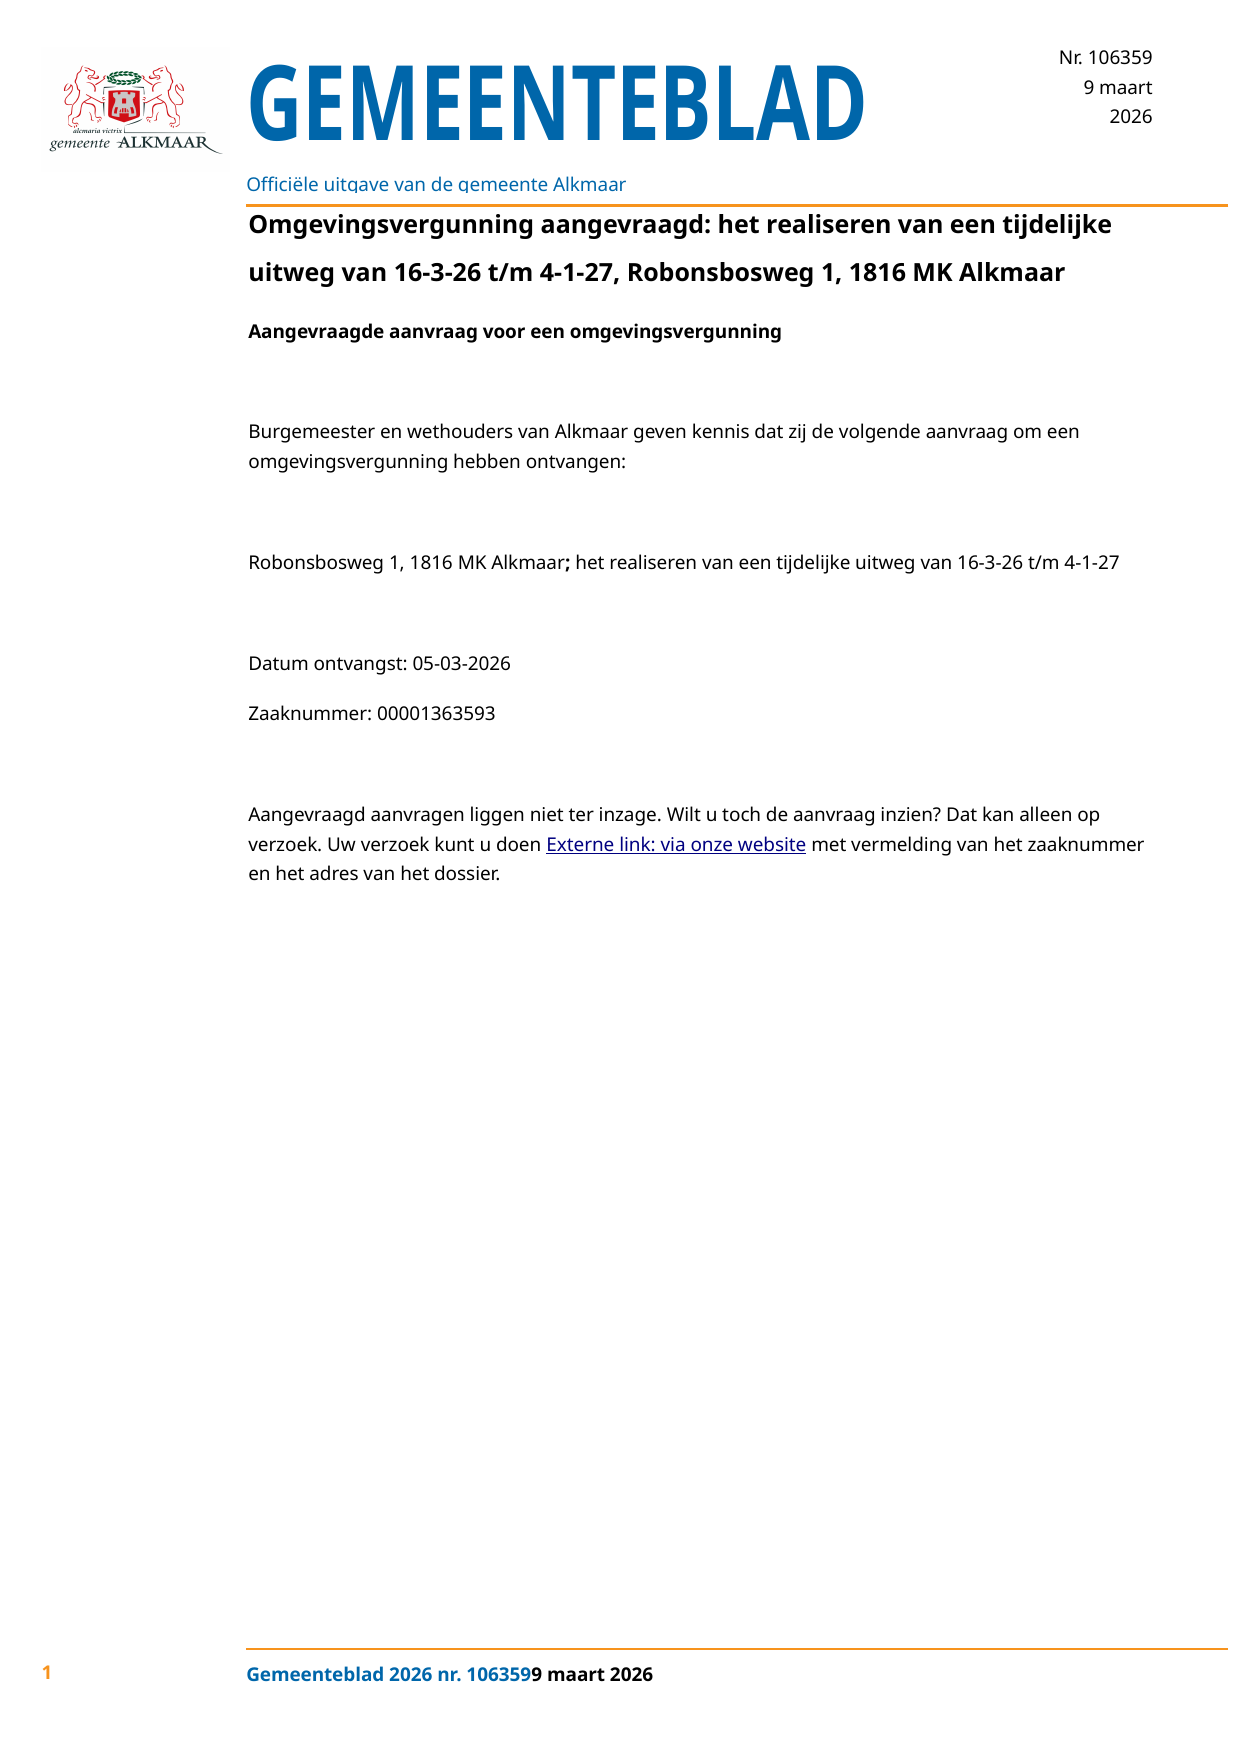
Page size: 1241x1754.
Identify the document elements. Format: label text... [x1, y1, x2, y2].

text Aangevraagd aanvragen liggen niet ter inzage. Wilt u toch de aanvraag inzien? Dat kan alleen op verzoek. Uw verzoek kunt u doen Externe link: via onze website met vermelding van het zaaknummer en het adres van het dossier. [248, 801, 1152, 886]
text Omgevingsvergunning aangevraagd: het realiseren van een tijdelijke uitweg van 16-3-26 t/m 4-1-27, Robonsbosweg 1, 1816 MK Alkmaar [248, 207, 1152, 288]
text Burgemeester en wethouders van Alkmaar geven kennis dat zij de volgende aanvraag om een omgevingsvergunning hebben ontvangen: [248, 419, 1152, 474]
picture [41, 47, 231, 172]
text Zaaknummer: 00001363593 [248, 700, 1152, 726]
text Aangevraagde aanvraag voor een omgevingsvergunning [248, 318, 1152, 344]
text Robonsbosweg 1, 1816 MK Alkmaar; het realiseren van een tijdelijke uitweg van 16-3-26 t/m 4-1-27 [248, 549, 1152, 575]
text Datum ontvangst: 05-03-2026 [248, 650, 1152, 676]
